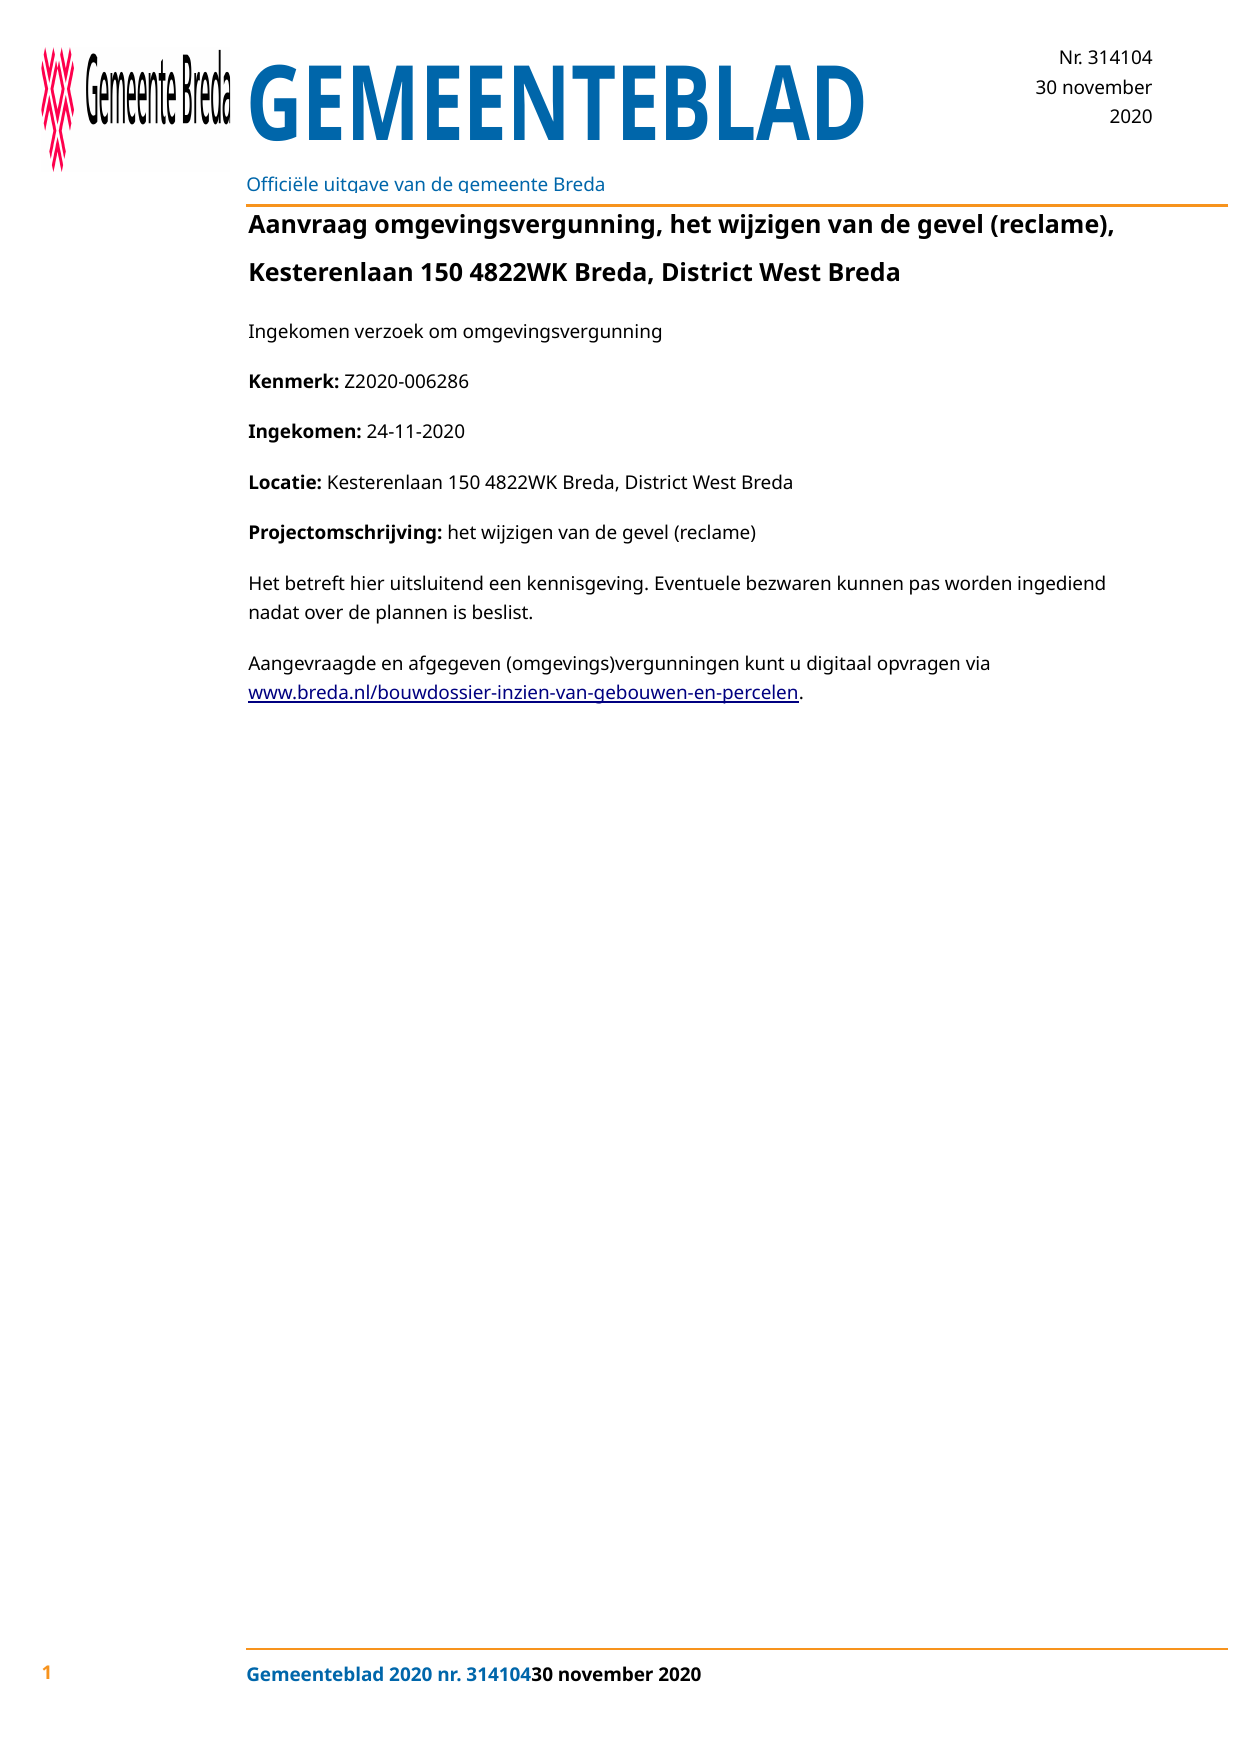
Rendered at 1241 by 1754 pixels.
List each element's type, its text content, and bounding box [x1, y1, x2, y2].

text Kenmerk: Z2020-006286 [248, 368, 1152, 394]
text Ingekomen verzoek om omgevingsvergunning [248, 318, 1152, 344]
text Aangevraagde en afgegeven (omgevings)vergunningen kunt u digitaal opvragen via www.breda.nl/bouwdossier-inzien-van-gebouwen-en-percelen. [248, 650, 1152, 705]
picture [41, 47, 231, 172]
text Ingekomen: 24-11-2020 [248, 419, 1152, 444]
text Het betreft hier uitsluitend een kennisgeving. Eventuele bezwaren kunnen pas worden ingediend nadat over de plannen is beslist. [248, 570, 1152, 625]
text Aanvraag omgevingsvergunning, het wijzigen van de gevel (reclame), Kesterenlaan 150 4822WK Breda, District West Breda [248, 207, 1152, 288]
text Projectomschrijving: het wijzigen van de gevel (reclame) [248, 519, 1152, 545]
text Locatie: Kesterenlaan 150 4822WK Breda, District West Breda [248, 469, 1152, 495]
